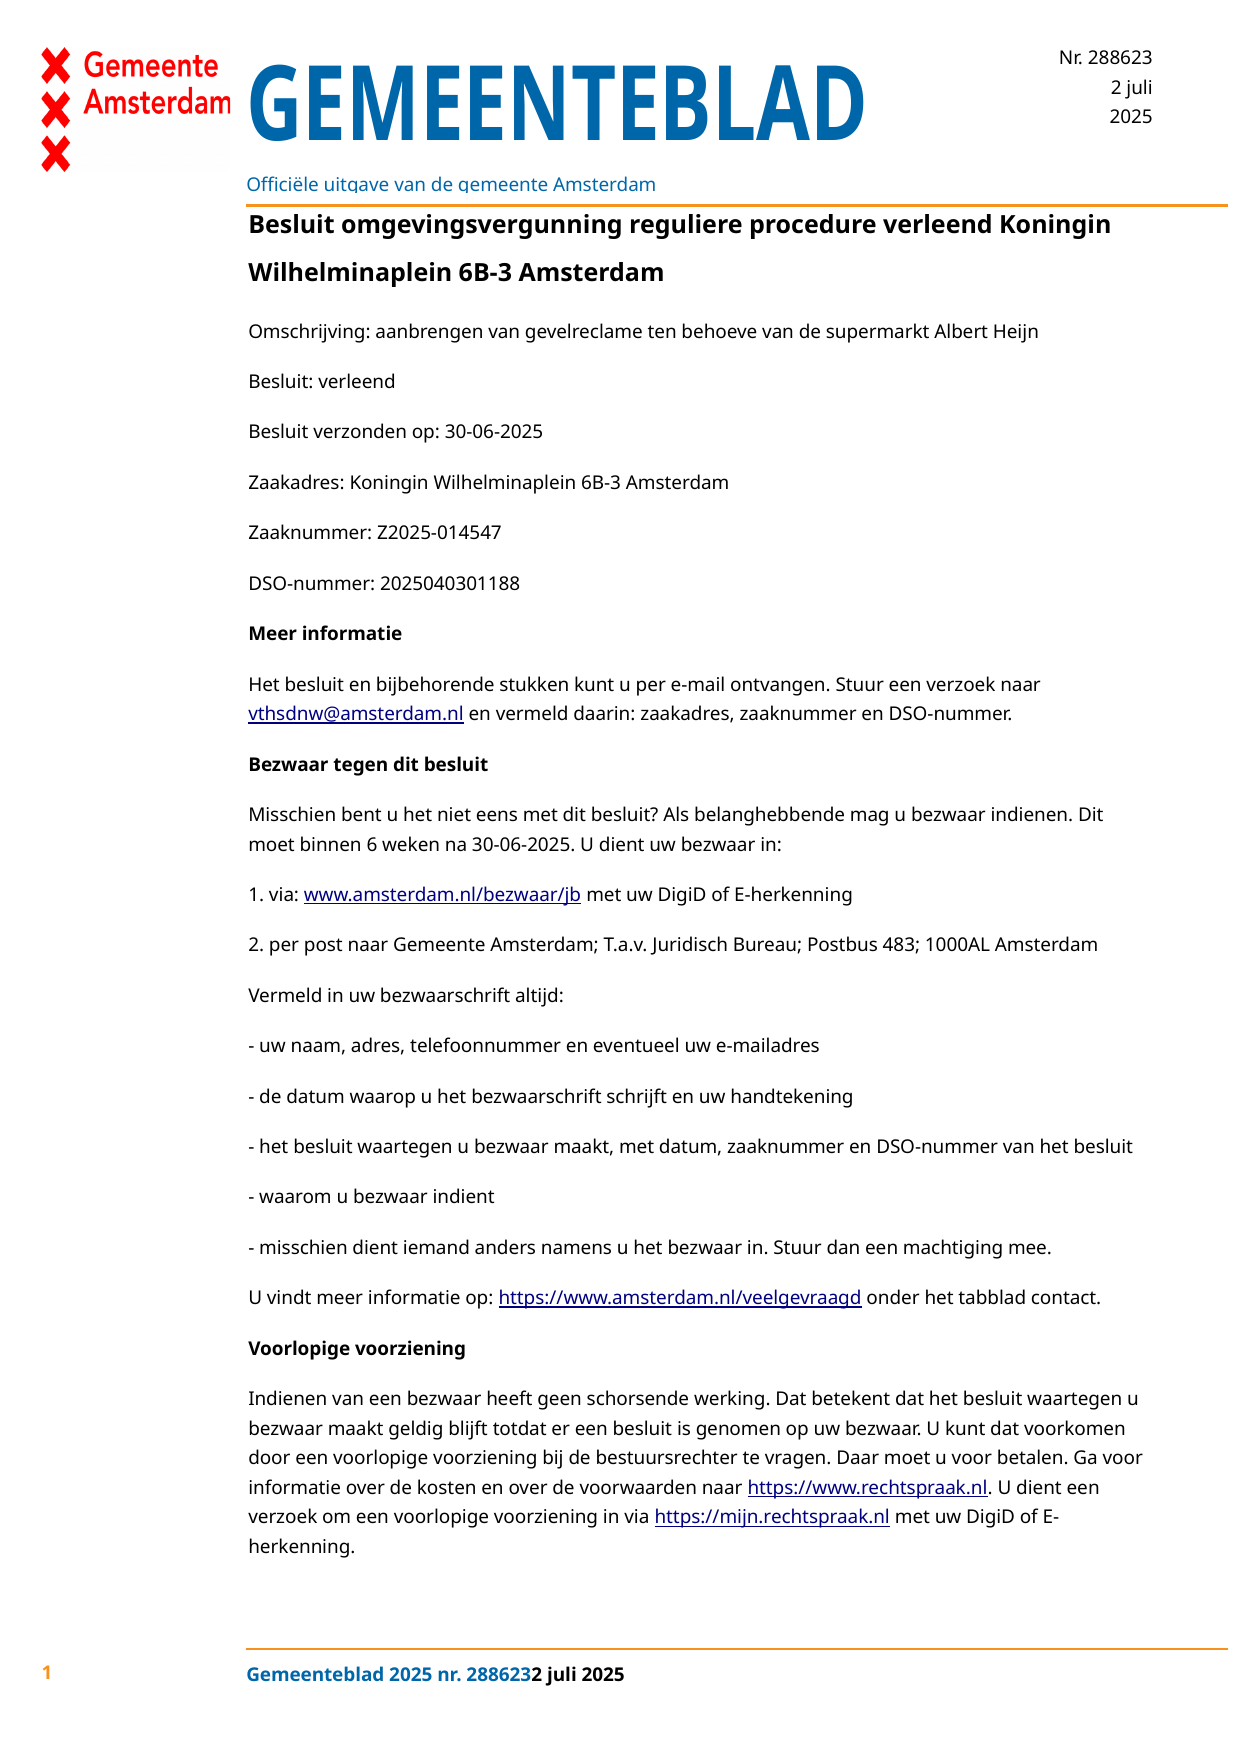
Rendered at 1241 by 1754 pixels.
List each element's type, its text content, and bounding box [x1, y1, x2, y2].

text Besluit verzonden op: 30-06-2025 [248, 419, 1152, 444]
text - misschien dient iemand anders namens u het bezwaar in. Stuur dan een machtiging mee. [248, 1234, 1152, 1260]
picture [41, 47, 231, 172]
text Omschrijving: aanbrengen van gevelreclame ten behoeve van de supermarkt Albert Heijn [248, 318, 1152, 344]
text Bezwaar tegen dit besluit [248, 751, 1152, 777]
text Meer informatie [248, 620, 1152, 646]
text Voorlopige voorziening [248, 1335, 1152, 1361]
text Misschien bent u het niet eens met dit besluit? Als belanghebbende mag u bezwaar indienen. Dit moet binnen 6 weken na 30-06-2025. U dient uw bezwaar in: [248, 801, 1152, 857]
text - uw naam, adres, telefoonnummer en eventueel uw e-mailadres [248, 1032, 1152, 1058]
text - de datum waarop u het bezwaarschrift schrijft en uw handtekening [248, 1083, 1152, 1109]
text Indienen van een bezwaar heeft geen schorsende werking. Dat betekent dat het besluit waartegen u bezwaar maakt geldig blijft totdat er een besluit is genomen op uw bezwaar. U kunt dat voorkomen door een voorlopige voorziening bij de bestuursrechter te vragen. Daar moet u voor betalen. Ga voor informatie over de kosten en over de voorwaarden naar https://www.rechtspraak.nl. U dient een verzoek om een voorlopige voorziening in via https://mijn.rechtspraak.nl met uw DigiD of E-herkenning. [248, 1385, 1152, 1559]
text - het besluit waartegen u bezwaar maakt, met datum, zaaknummer en DSO-nummer van het besluit [248, 1133, 1152, 1159]
text Vermeld in uw bezwaarschrift altijd: [248, 982, 1152, 1008]
text Besluit omgevingsvergunning reguliere procedure verleend Koningin Wilhelminaplein 6B-3 Amsterdam [248, 207, 1152, 288]
text U vindt meer informatie op: https://www.amsterdam.nl/veelgevraagd onder het tabblad contact. [248, 1284, 1152, 1310]
text DSO-nummer: 2025040301188 [248, 570, 1152, 596]
text 1. via: www.amsterdam.nl/bezwaar/jb met uw DigiD of E-herkenning [248, 881, 1152, 907]
text Zaakadres: Koningin Wilhelminaplein 6B-3 Amsterdam [248, 469, 1152, 495]
text Het besluit en bijbehorende stukken kunt u per e-mail ontvangen. Stuur een verzoek naar vthsdnw@amsterdam.nl en vermeld daarin: zaakadres, zaaknummer en DSO-nummer. [248, 671, 1152, 726]
text Zaaknummer: Z2025-014547 [248, 519, 1152, 545]
text - waarom u bezwaar indient [248, 1184, 1152, 1209]
text 2. per post naar Gemeente Amsterdam; T.a.v. Juridisch Bureau; Postbus 483; 1000AL Amsterdam [248, 932, 1152, 957]
text Besluit: verleend [248, 368, 1152, 394]
